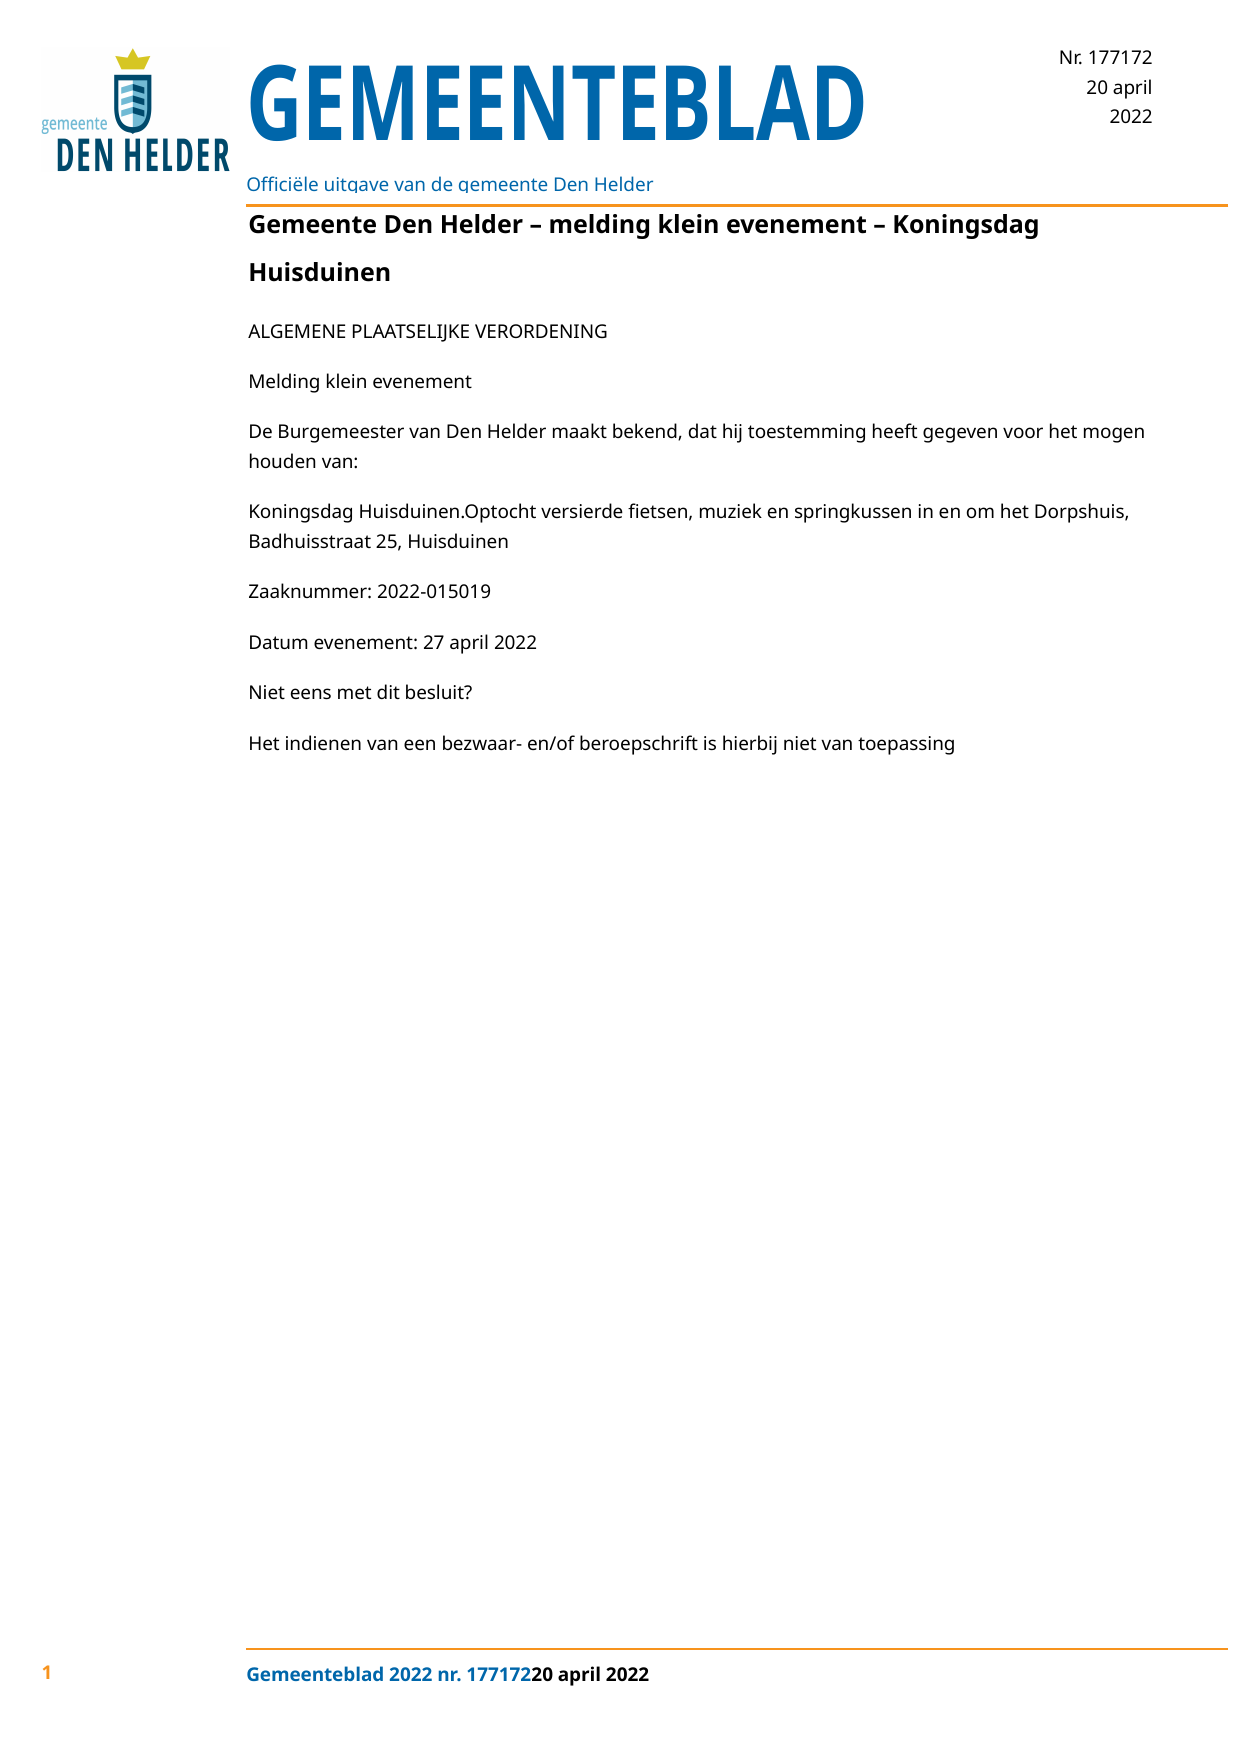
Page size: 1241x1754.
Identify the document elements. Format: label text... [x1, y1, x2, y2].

text Datum evenement: 27 april 2022 [248, 629, 1152, 655]
text Gemeente Den Helder – melding klein evenement – Koningsdag Huisduinen [248, 207, 1152, 288]
picture [100, 154, 106, 172]
text Het indienen van een bezwaar- en/of beroepschrift is hierbij niet van toepassing [248, 730, 1152, 756]
text Melding klein evenement [248, 368, 1152, 394]
text Zaaknummer: 2022-015019 [248, 579, 1152, 604]
text Niet eens met dit besluit? [248, 679, 1152, 705]
text Koningsdag Huisduinen.Optocht versierde fietsen, muziek en springkussen in en om het Dorpshuis, Badhuisstraat 25, Huisduinen [248, 499, 1152, 554]
text ALGEMENE PLAATSELIJKE VERORDENING [248, 318, 1152, 344]
picture [130, 157, 135, 172]
picture [41, 47, 231, 172]
picture [63, 144, 68, 165]
picture [220, 160, 224, 172]
picture [182, 144, 187, 165]
text De Burgemeester van Den Helder maakt bekend, dat hij toestemming heeft gegeven voor het mogen houden van: [248, 419, 1152, 474]
